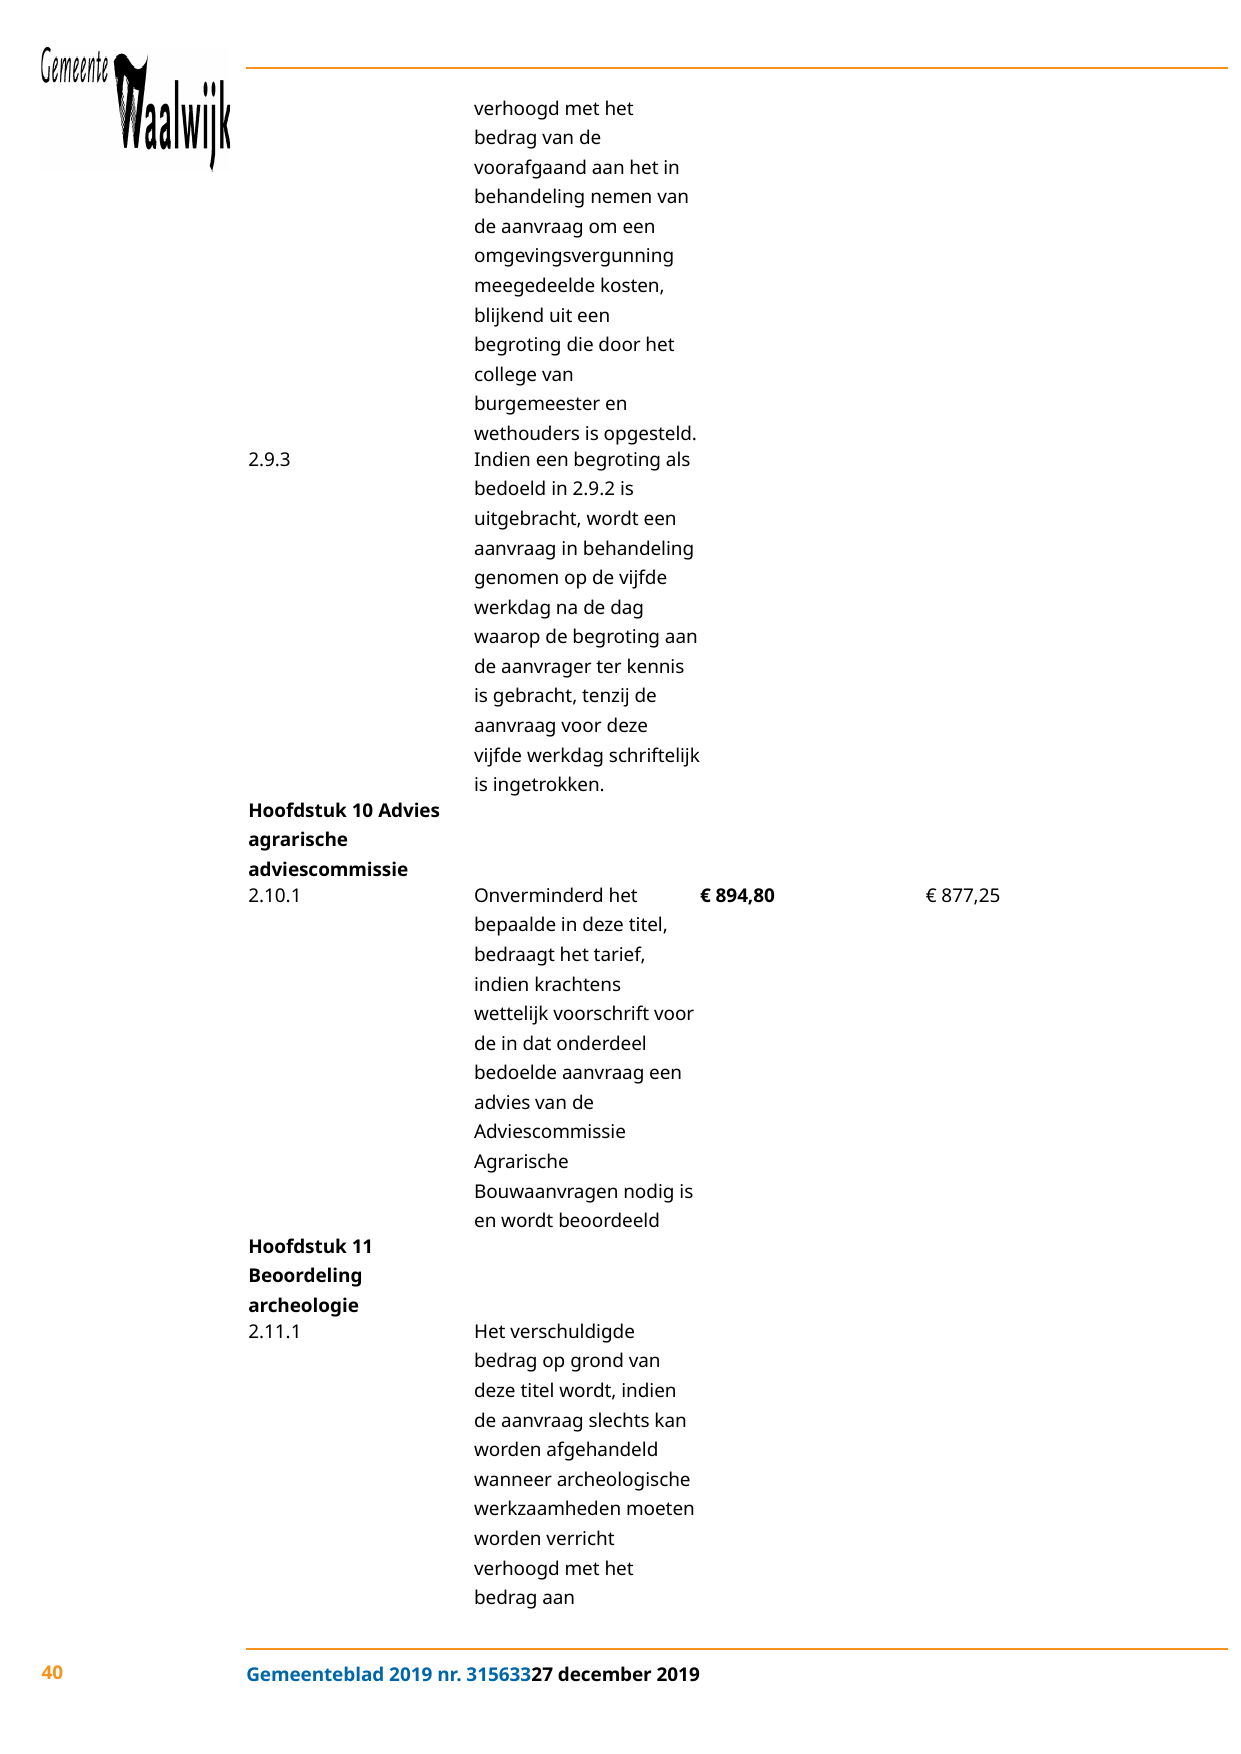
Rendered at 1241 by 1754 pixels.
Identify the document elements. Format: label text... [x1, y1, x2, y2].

table_cell [926, 446, 1152, 797]
table_cell Indien een begroting als bedoeld in 2.9.2 is uitgebracht, wordt een aanvraag in behandeling genomen op de vijfde werkdag na de dag waarop de begroting aan de aanvrager ter kennis is gebracht, tenzij de aanvraag voor deze vijfde werkdag schriftelijk is ingetrokken. [474, 446, 700, 797]
table_cell [700, 1318, 926, 1610]
table_cell [700, 446, 926, 797]
table_cell [248, 95, 474, 446]
table_cell Hoofdstuk 11 Beoordeling archeologie [248, 1233, 474, 1318]
table_cell 2.9.3 [248, 446, 474, 797]
table_cell [926, 1318, 1152, 1610]
table_cell € 894,80 [700, 882, 926, 1233]
table_cell [926, 95, 1152, 446]
table_cell verhoogd met het bedrag van de voorafgaand aan het in behandeling nemen van de aanvraag om een omgevingsvergunning meegedeelde kosten, blijkend uit een begroting die door het college van burgemeester en wethouders is opgesteld. [474, 95, 700, 446]
table_cell Het verschuldigde bedrag op grond van deze titel wordt, indien de aanvraag slechts kan worden afgehandeld wanneer archeologische werkzaamheden moeten worden verricht verhoogd met het bedrag aan [474, 1318, 700, 1610]
table_cell [700, 95, 926, 446]
table_cell 2.11.1 [248, 1318, 474, 1610]
table_cell Onverminderd het bepaalde in deze titel, bedraagt het tarief, indien krachtens wettelijk voorschrift voor de in dat onderdeel bedoelde aanvraag een advies van de Adviescommissie Agrarische Bouwaanvragen nodig is en wordt beoordeeld [474, 882, 700, 1233]
table_cell Hoofdstuk 10 Advies agrarische adviescommissie [248, 797, 474, 882]
table_cell 2.10.1 [248, 882, 474, 1233]
picture [41, 47, 231, 172]
table_cell € 877,25 [926, 882, 1152, 1233]
